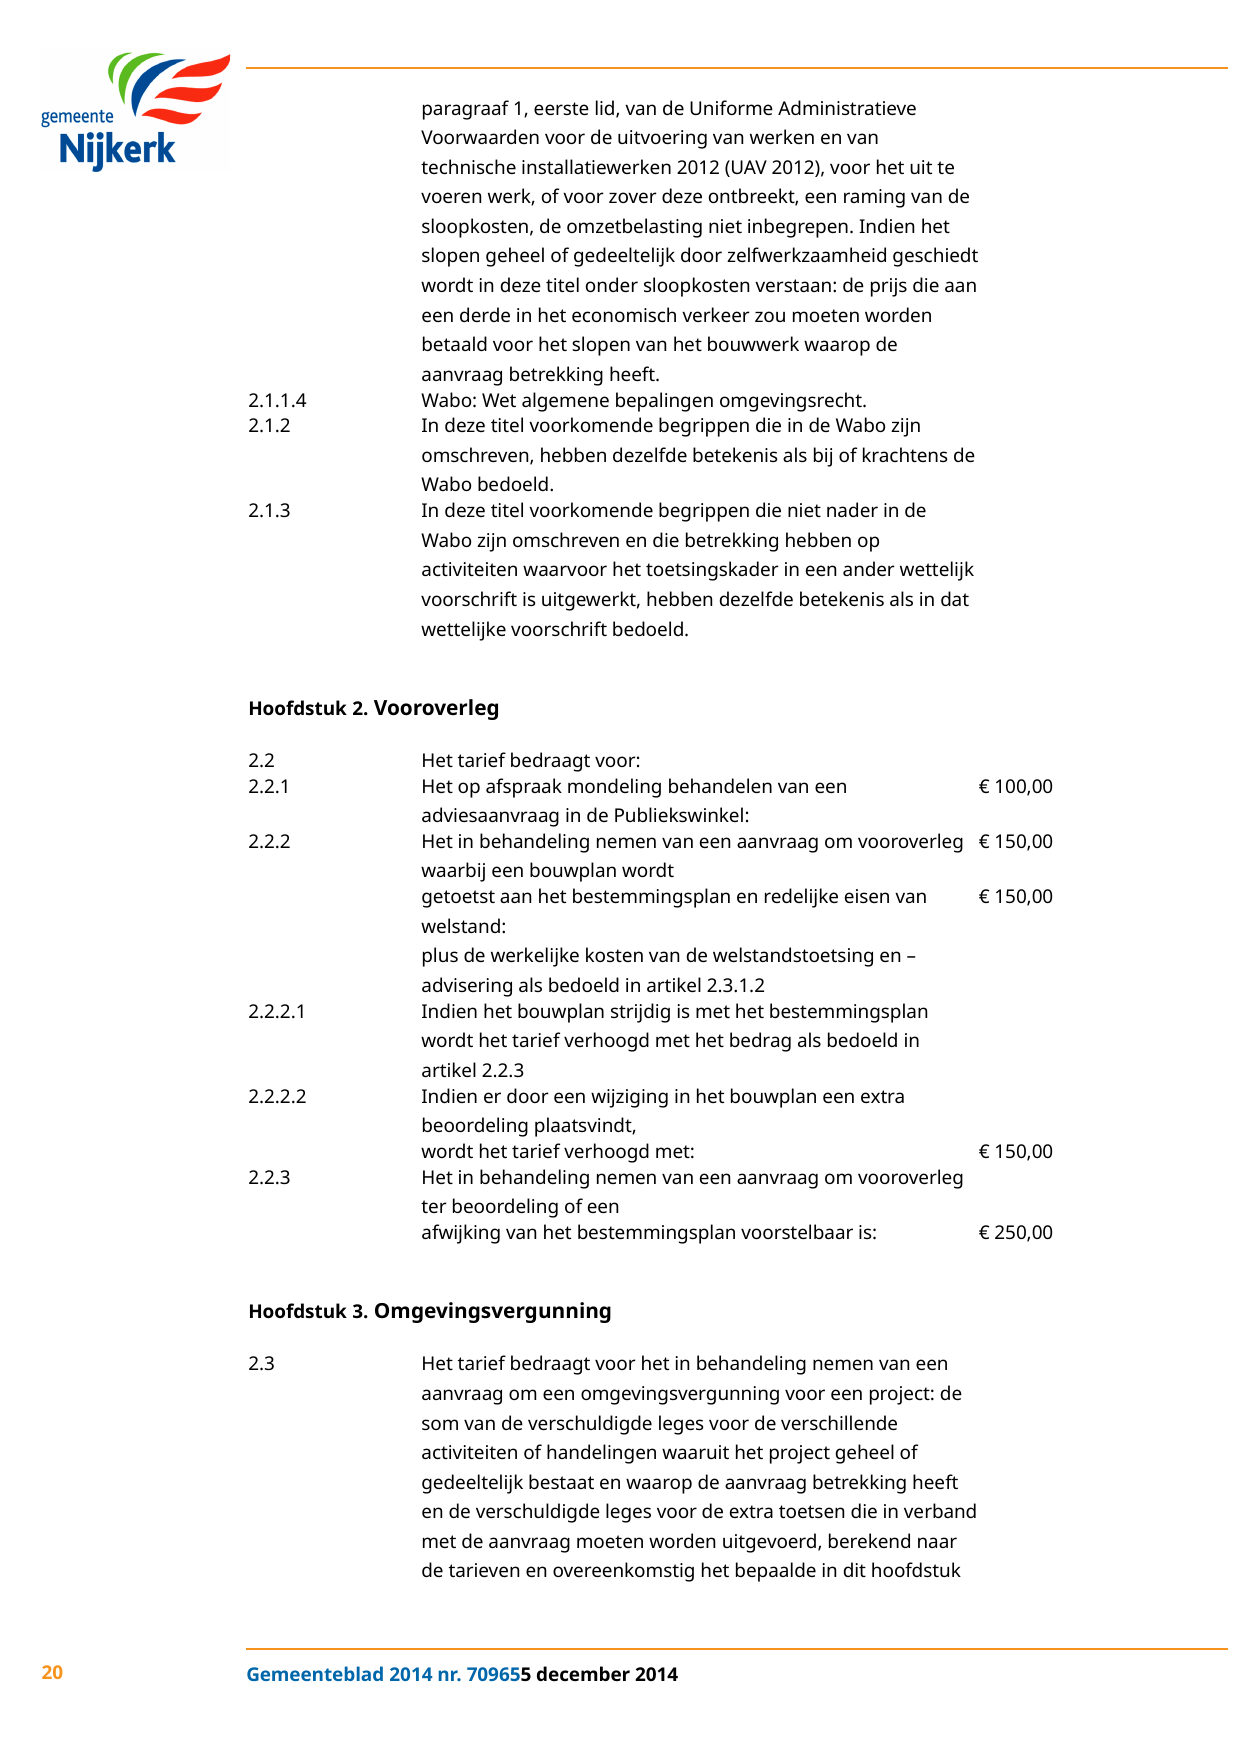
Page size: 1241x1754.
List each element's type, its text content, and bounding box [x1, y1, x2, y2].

table_header Het tarief bedraagt voor het in behandeling nemen van een aanvraag om een omgevingsvergunning voor een project: de som van de verschuldigde leges voor de verschillende activiteiten of handelingen waaruit het project geheel of gedeeltelijk bestaat en waarop de aanvraag betrekking heeft en de verschuldigde leges voor de extra toetsen die in verband met de aanvraag moeten worden uitgevoerd, berekend naar de tarieven en overeenkomstig het bepaalde in dit hoofdstuk [421, 1351, 978, 1583]
table_header 2.2 [248, 747, 421, 773]
table_cell [979, 95, 1152, 387]
table_header 2.3 [248, 1351, 421, 1583]
table_cell [248, 95, 421, 387]
table_cell Het op afspraak mondeling behandelen van een adviesaanvraag in de Publiekswinkel: [421, 773, 978, 828]
table_cell € 150,00 [979, 1138, 1152, 1164]
table_header Het tarief bedraagt voor: [421, 747, 978, 773]
table_cell wordt het tarief verhoogd met: [421, 1138, 978, 1164]
table_header [979, 747, 1152, 773]
text Hoofdstuk 2. Vooroverleg [248, 693, 1152, 721]
table_cell Het in behandeling nemen van een aanvraag om vooroverleg waarbij een bouwplan wordt [421, 828, 978, 883]
table_cell Wabo: Wet algemene bepalingen omgevingsrecht. [421, 387, 978, 412]
picture [41, 47, 231, 172]
table_cell € 250,00 [979, 1219, 1152, 1245]
table_cell € 100,00 [979, 773, 1152, 828]
table_cell 2.1.2 [248, 413, 421, 497]
table_cell [248, 884, 421, 998]
table_cell In deze titel voorkomende begrippen die in de Wabo zijn omschreven, hebben dezelfde betekenis als bij of krachtens de Wabo bedoeld. [421, 413, 978, 497]
table_cell [979, 1164, 1152, 1219]
table_cell 2.2.2 [248, 828, 421, 883]
table_cell paragraaf 1, eerste lid, van de Uniforme Administratieve Voorwaarden voor de uitvoering van werken en van technische installatiewerken 2012 (UAV 2012), voor het uit te voeren werk, of voor zover deze ontbreekt, een raming van de sloopkosten, de omzetbelasting niet inbegrepen. Indien het slopen geheel of gedeeltelijk door zelfwerkzaamheid geschiedt wordt in deze titel onder sloopkosten verstaan: de prijs die aan een derde in het economisch verkeer zou moeten worden betaald voor het slopen van het bouwwerk waarop de aanvraag betrekking heeft. [421, 95, 978, 387]
table_cell Het in behandeling nemen van een aanvraag om vooroverleg ter beoordeling of een [421, 1164, 978, 1219]
table_cell In deze titel voorkomende begrippen die niet nader in de Wabo zijn omschreven en die betrekking hebben op activiteiten waarvoor het toetsingskader in een ander wettelijk voorschrift is uitgewerkt, hebben dezelfde betekenis als in dat wettelijke voorschrift bedoeld. [421, 498, 978, 641]
table_cell 2.1.1.4 [248, 387, 421, 412]
table_cell [248, 1219, 421, 1245]
table_header [979, 1351, 1152, 1583]
text Hoofdstuk 3. Omgevingsvergunning [248, 1296, 1152, 1325]
table_cell 2.2.1 [248, 773, 421, 828]
table_cell getoetst aan het bestemmingsplan en redelijke eisen van welstand: plus de werkelijke kosten van de welstandstoetsing en –advisering als bedoeld in artikel 2.3.1.2 [421, 884, 978, 998]
table_cell [979, 413, 1152, 497]
table_cell 2.1.3 [248, 498, 421, 641]
table_cell € 150,00 [979, 884, 1152, 998]
table_cell 2.2.3 [248, 1164, 421, 1219]
table_cell [979, 998, 1152, 1083]
table_cell [979, 1083, 1152, 1138]
table_cell afwijking van het bestemmingsplan voorstelbaar is: [421, 1219, 978, 1245]
table_cell [248, 1138, 421, 1164]
table_cell € 150,00 [979, 828, 1152, 883]
table_cell Indien er door een wijziging in het bouwplan een extra beoordeling plaatsvindt, [421, 1083, 978, 1138]
table_cell Indien het bouwplan strijdig is met het bestemmingsplan wordt het tarief verhoogd met het bedrag als bedoeld in artikel 2.2.3 [421, 998, 978, 1083]
table_cell 2.2.2.1 [248, 998, 421, 1083]
table_cell 2.2.2.2 [248, 1083, 421, 1138]
table_cell [979, 498, 1152, 641]
table_cell [979, 387, 1152, 412]
